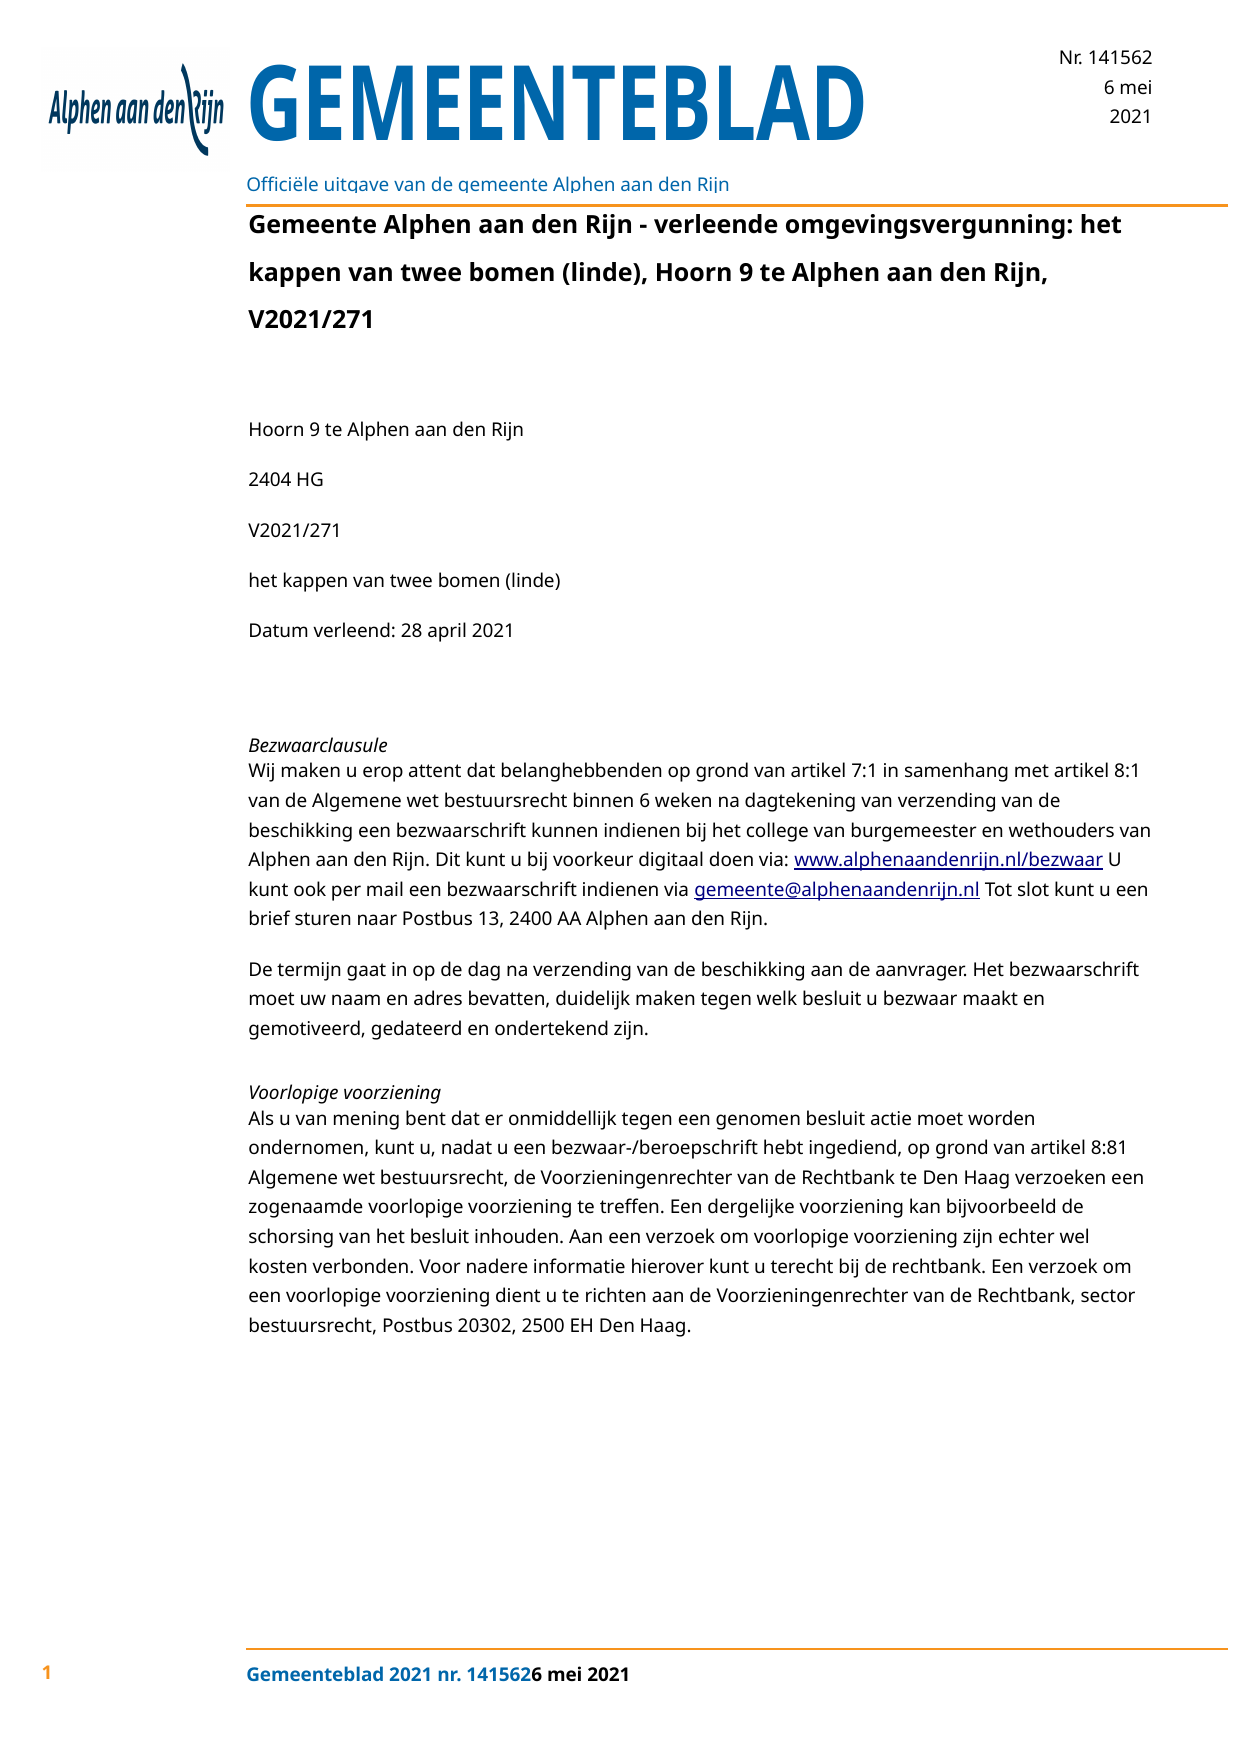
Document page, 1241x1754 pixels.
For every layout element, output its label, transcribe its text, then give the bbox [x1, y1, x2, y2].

text V2021/271 [248, 517, 1152, 542]
text Datum verleend: 28 april 2021 [248, 618, 1152, 643]
text Gemeente Alphen aan den Rijn - verleende omgevingsvergunning: het kappen van twee bomen (linde), Hoorn 9 te Alphen aan den Rijn, V2021/271 [248, 207, 1152, 336]
text Wij maken u erop attent dat belanghebbenden op grond van artikel 7:1 in samenhang met artikel 8:1 van de Algemene wet bestuursrecht binnen 6 weken na dagtekening van verzending van de beschikking een bezwaarschrift kunnen indienen bij het college van burgemeester en wethouders van Alphen aan den Rijn. Dit kunt u bij voorkeur digitaal doen via: www.alphenaandenrijn.nl/bezwaar U kunt ook per mail een bezwaarschrift indienen via gemeente@alphenaandenrijn.nl Tot slot kunt u een brief sturen naar Postbus 13, 2400 AA Alphen aan den Rijn. [248, 758, 1152, 931]
text 2404 HG [248, 466, 1152, 492]
text Voorlopige voorziening [248, 1079, 1152, 1105]
text De termijn gaat in op de dag na verzending van de beschikking aan de aanvrager. Het bezwaarschrift moet uw naam en adres bevatten, duidelijk maken tegen welk besluit u bezwaar maakt en gemotiveerd, gedateerd en ondertekend zijn. [248, 956, 1152, 1041]
text Als u van mening bent dat er onmiddellijk tegen een genomen besluit actie moet worden ondernomen, kunt u, nadat u een bezwaar-/beroepschrift hebt ingediend, op grond van artikel 8:81 Algemene wet bestuursrecht, de Voorzieningenrechter van de Rechtbank te Den Haag verzoeken een zogenaamde voorlopige voorziening te treffen. Een dergelijke voorziening kan bijvoorbeeld de schorsing van het besluit inhouden. Aan een verzoek om voorlopige voorziening zijn echter wel kosten verbonden. Voor nadere informatie hierover kunt u terecht bij de rechtbank. Een verzoek om een voorlopige voorziening dient u te richten aan de Voorzieningenrechter van de Rechtbank, sector bestuursrecht, Postbus 20302, 2500 EH Den Haag. [248, 1105, 1152, 1338]
picture [41, 47, 231, 172]
text Bezwaarclausule [248, 732, 1152, 758]
text het kappen van twee bomen (linde) [248, 567, 1152, 593]
text Hoorn 9 te Alphen aan den Rijn [248, 416, 1152, 442]
